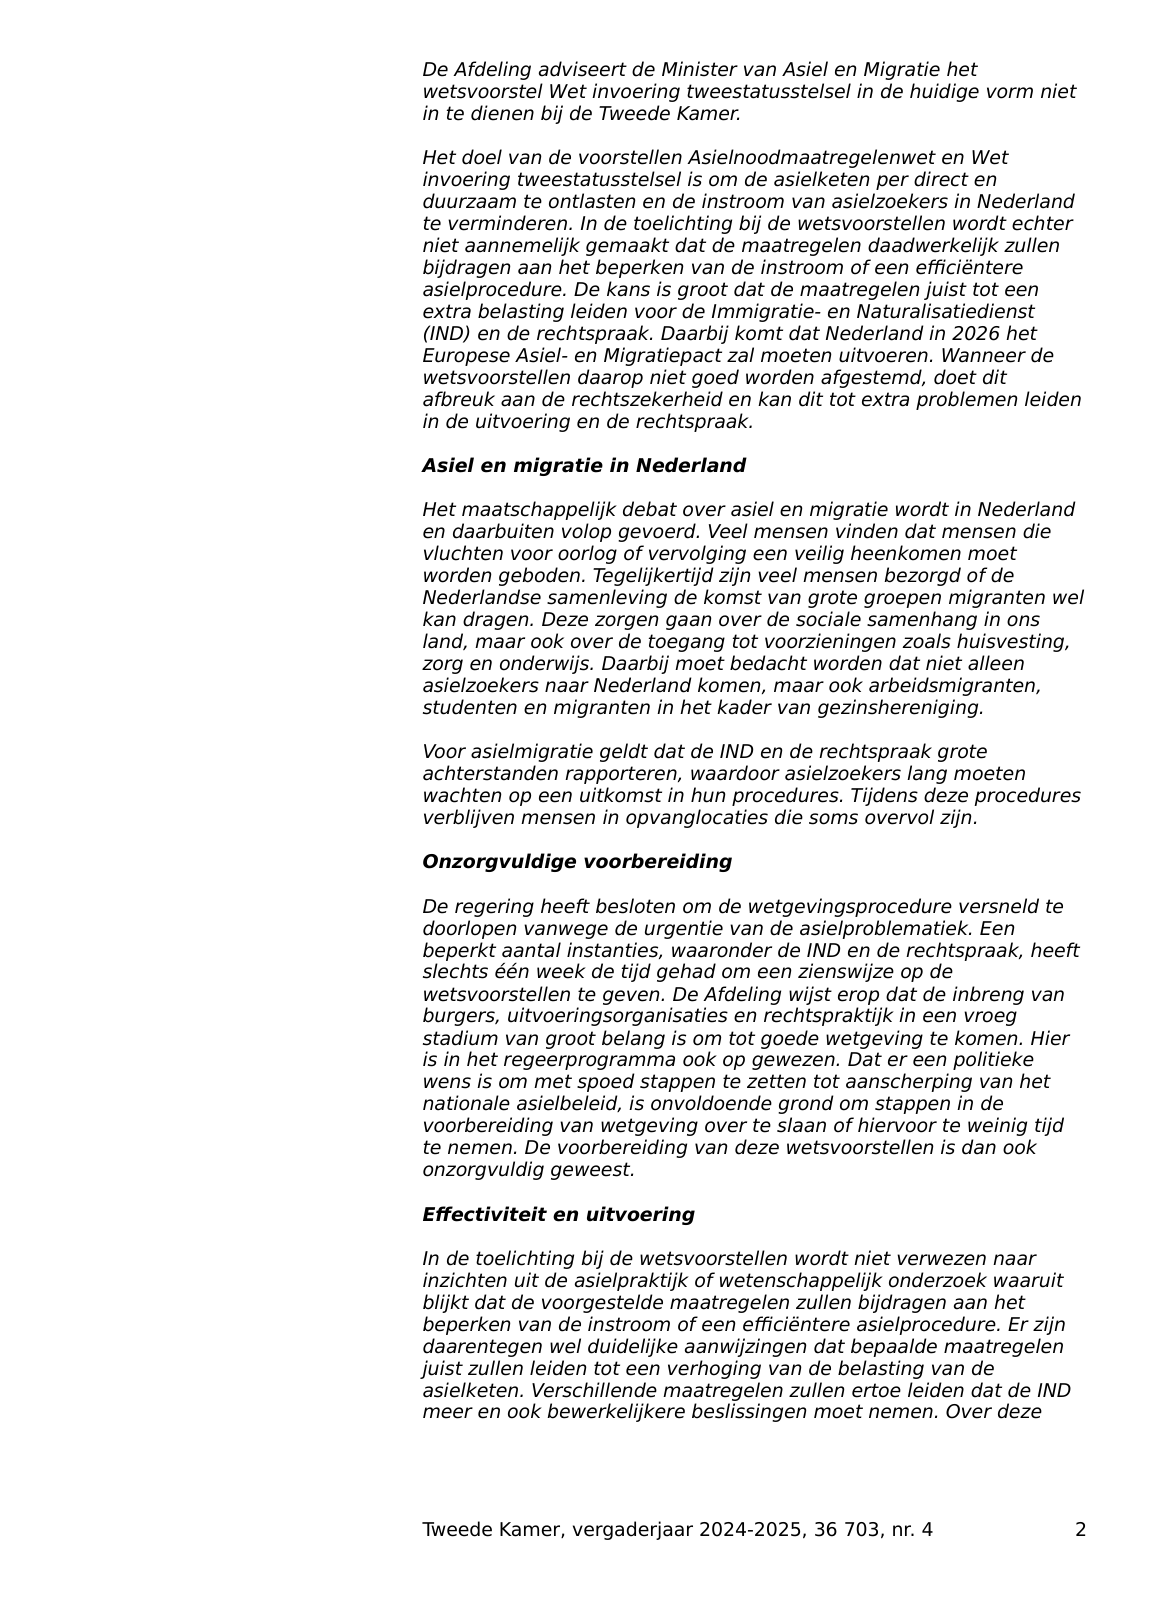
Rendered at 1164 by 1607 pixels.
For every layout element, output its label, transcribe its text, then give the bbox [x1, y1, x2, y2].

subtitle Onzorgvuldige voorbereiding [422, 851, 1087, 873]
text In de toelichting bij de wetsvoorstellen wordt niet verwezen naar inzichten uit de asielpraktijk of wetenschappelijk onderzoek waaruit blijkt dat de voorgestelde maatregelen zullen bijdragen aan het beperken van de instroom of een efficiëntere asielprocedure. Er zijn daarentegen wel duidelijke aanwijzingen dat bepaalde maatregelen juist zullen leiden tot een verhoging van de belasting van de asielketen. Verschillende maatregelen zullen ertoe leiden dat de IND meer en ook bewerkelijkere beslissingen moet nemen. Over deze [422, 1248, 1087, 1423]
text Voor asielmigratie geldt dat de IND en de rechtspraak grote achterstanden rapporteren, waardoor asielzoekers lang moeten wachten op een uitkomst in hun procedures. Tijdens deze procedures verblijven mensen in opvanglocaties die soms overvol zijn. [422, 741, 1087, 829]
text Het doel van de voorstellen Asielnoodmaatregelenwet en Wet invoering tweestatusstelsel is om de asielketen per direct en duurzaam te ontlasten en de instroom van asielzoekers in Nederland te verminderen. In de toelichting bij de wetsvoorstellen wordt echter niet aannemelijk gemaakt dat de maatregelen daadwerkelijk zullen bijdragen aan het beperken van de instroom of een efficiëntere asielprocedure. De kans is groot dat de maatregelen juist tot een extra belasting leiden voor de Immigratie- en Naturalisatiedienst (IND) en de rechtspraak. Daarbij komt dat Nederland in 2026 het Europese Asiel- en Migratiepact zal moeten uitvoeren. Wanneer de wetsvoorstellen daarop niet goed worden afgestemd, doet dit afbreuk aan de rechtszekerheid en kan dit tot extra problemen leiden in de uitvoering en de rechtspraak. [422, 147, 1087, 433]
text Het maatschappelijk debat over asiel en migratie wordt in Nederland en daarbuiten volop gevoerd. Veel mensen vinden dat mensen die vluchten voor oorlog of vervolging een veilig heenkomen moet worden geboden. Tegelijkertijd zijn veel mensen bezorgd of de Nederlandse samenleving de komst van grote groepen migranten wel kan dragen. Deze zorgen gaan over de sociale samenhang in ons land, maar ook over de toegang tot voorzieningen zoals huisvesting, zorg en onderwijs. Daarbij moet bedacht worden dat niet alleen asielzoekers naar Nederland komen, maar ook arbeidsmigranten, studenten en migranten in het kader van gezinshereniging. [422, 499, 1087, 719]
subtitle Asiel en migratie in Nederland [422, 455, 1087, 477]
text De Afdeling adviseert de Minister van Asiel en Migratie het wetsvoorstel Wet invoering tweestatusstelsel in de huidige vorm niet in te dienen bij de Tweede Kamer. [422, 59, 1087, 125]
text De regering heeft besloten om de wetgevingsprocedure versneld te doorlopen vanwege de urgentie van de asielproblematiek. Een beperkt aantal instanties, waaronder de IND en de rechtspraak, heeft slechts één week de tijd gehad om een zienswijze op de wetsvoorstellen te geven. De Afdeling wijst erop dat de inbreng van burgers, uitvoeringsorganisaties en rechtspraktijk in een vroeg stadium van groot belang is om tot goede wetgeving te komen. Hier is in het regeerprogramma ook op gewezen. Dat er een politieke wens is om met spoed stappen te zetten tot aanscherping van het nationale asielbeleid, is onvoldoende grond om stappen in de voorbereiding van wetgeving over te slaan of hiervoor te weinig tijd te nemen. De voorbereiding van deze wetsvoorstellen is dan ook onzorgvuldig geweest. [422, 896, 1087, 1181]
subtitle Effectiviteit en uitvoering [422, 1203, 1087, 1225]
